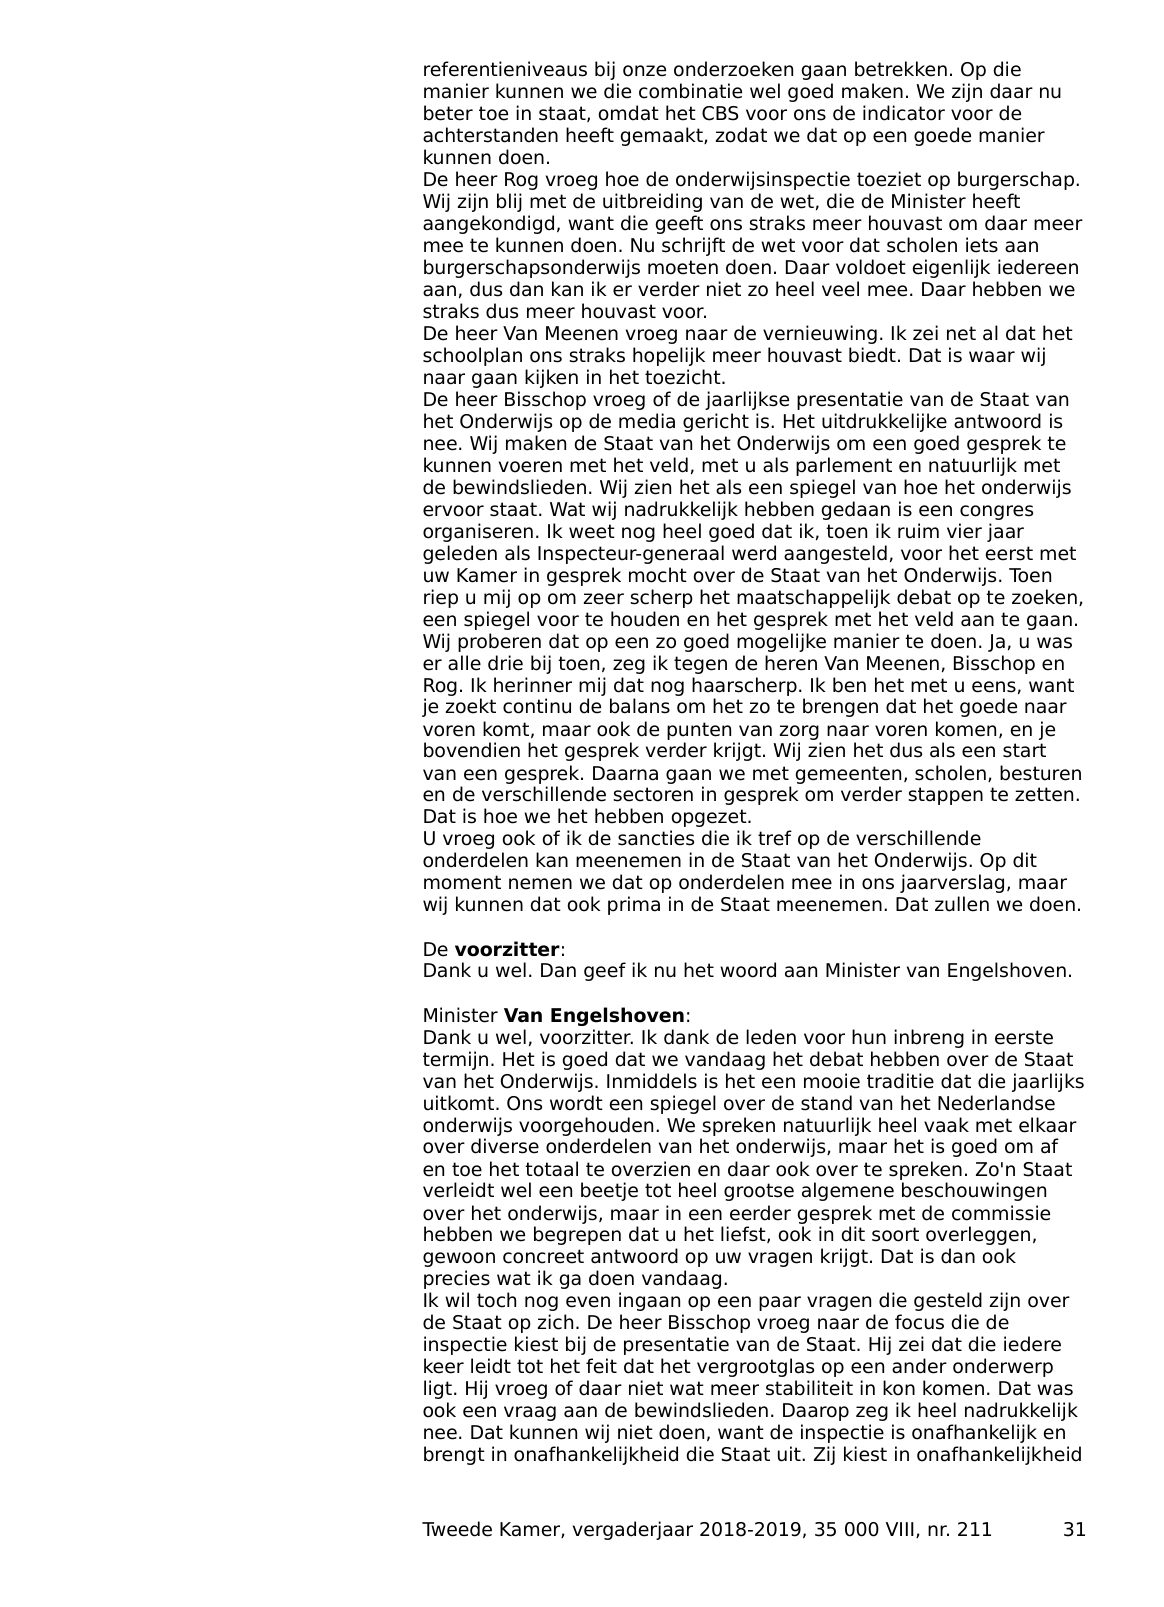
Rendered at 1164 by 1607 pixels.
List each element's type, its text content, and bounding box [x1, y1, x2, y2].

text De heer Bisschop vroeg of de jaarlijkse presentatie van de Staat van het Onderwijs op de media gericht is. Het uitdrukkelijke antwoord is nee. Wij maken de Staat van het Onderwijs om een goed gesprek te kunnen voeren met het veld, met u als parlement en natuurlijk met de bewindslieden. Wij zien het als een spiegel van hoe het onderwijs ervoor staat. Wat wij nadrukkelijk hebben gedaan is een congres organiseren. Ik weet nog heel goed dat ik, toen ik ruim vier jaar geleden als Inspecteur-generaal werd aangesteld, voor het eerst met uw Kamer in gesprek mocht over de Staat van het Onderwijs. Toen riep u mij op om zeer scherp het maatschappelijk debat op te zoeken, een spiegel voor te houden en het gesprek met het veld aan te gaan. Wij proberen dat op een zo goed mogelijke manier te doen. Ja, u was er alle drie bij toen, zeg ik tegen de heren Van Meenen, Bisschop en Rog. Ik herinner mij dat nog haarscherp. Ik ben het met u eens, want je zoekt continu de balans om het zo te brengen dat het goede naar voren komt, maar ook de punten van zorg naar voren komen, en je bovendien het gesprek verder krijgt. Wij zien het dus als een start van een gesprek. Daarna gaan we met gemeenten, scholen, besturen en de verschillende sectoren in gesprek om verder stappen te zetten. Dat is hoe we het hebben opgezet. [422, 389, 1087, 828]
text De heer Rog vroeg hoe de onderwijsinspectie toeziet op burgerschap. Wij zijn blij met de uitbreiding van de wet, die de Minister heeft aangekondigd, want die geeft ons straks meer houvast om daar meer mee te kunnen doen. Nu schrijft de wet voor dat scholen iets aan burgerschapsonderwijs moeten doen. Daar voldoet eigenlijk iedereen aan, dus dan kan ik er verder niet zo heel veel mee. Daar hebben we straks dus meer houvast voor. [422, 169, 1087, 323]
text De heer Van Meenen vroeg naar de vernieuwing. Ik zei net al dat het schoolplan ons straks hopelijk meer houvast biedt. Dat is waar wij naar gaan kijken in het toezicht. [422, 323, 1087, 389]
text U vroeg ook of ik de sancties die ik tref op de verschillende onderdelen kan meenemen in de Staat van het Onderwijs. Op dit moment nemen we dat op onderdelen mee in ons jaarverslag, maar wij kunnen dat ook prima in de Staat meenemen. Dat zullen we doen. [422, 828, 1087, 916]
text De voorzitter: [422, 938, 1087, 960]
text referentieniveaus bij onze onderzoeken gaan betrekken. Op die manier kunnen we die combinatie wel goed maken. We zijn daar nu beter toe in staat, omdat het CBS voor ons de indicator voor de achterstanden heeft gemaakt, zodat we dat op een goede manier kunnen doen. [422, 59, 1087, 169]
text Dank u wel. Dan geef ik nu het woord aan Minister van Engelshoven. [422, 960, 1087, 982]
text Minister Van Engelshoven: [422, 1004, 1087, 1027]
text Ik wil toch nog even ingaan op een paar vragen die gesteld zijn over de Staat op zich. De heer Bisschop vroeg naar de focus die de inspectie kiest bij de presentatie van de Staat. Hij zei dat die iedere keer leidt tot het feit dat het vergrootglas op een ander onderwerp ligt. Hij vroeg of daar niet wat meer stabiliteit in kon komen. Dat was ook een vraag aan de bewindslieden. Daarop zeg ik heel nadrukkelijk nee. Dat kunnen wij niet doen, want de inspectie is onafhankelijk en brengt in onafhankelijkheid die Staat uit. Zij kiest in onafhankelijkheid [422, 1290, 1087, 1466]
text Dank u wel, voorzitter. Ik dank de leden voor hun inbreng in eerste termijn. Het is goed dat we vandaag het debat hebben over de Staat van het Onderwijs. Inmiddels is het een mooie traditie dat die jaarlijks uitkomt. Ons wordt een spiegel over de stand van het Nederlandse onderwijs voorgehouden. We spreken natuurlijk heel vaak met elkaar over diverse onderdelen van het onderwijs, maar het is goed om af en toe het totaal te overzien en daar ook over te spreken. Zo'n Staat verleidt wel een beetje tot heel grootse algemene beschouwingen over het onderwijs, maar in een eerder gesprek met de commissie hebben we begrepen dat u het liefst, ook in dit soort overleggen, gewoon concreet antwoord op uw vragen krijgt. Dat is dan ook precies wat ik ga doen vandaag. [422, 1027, 1087, 1290]
